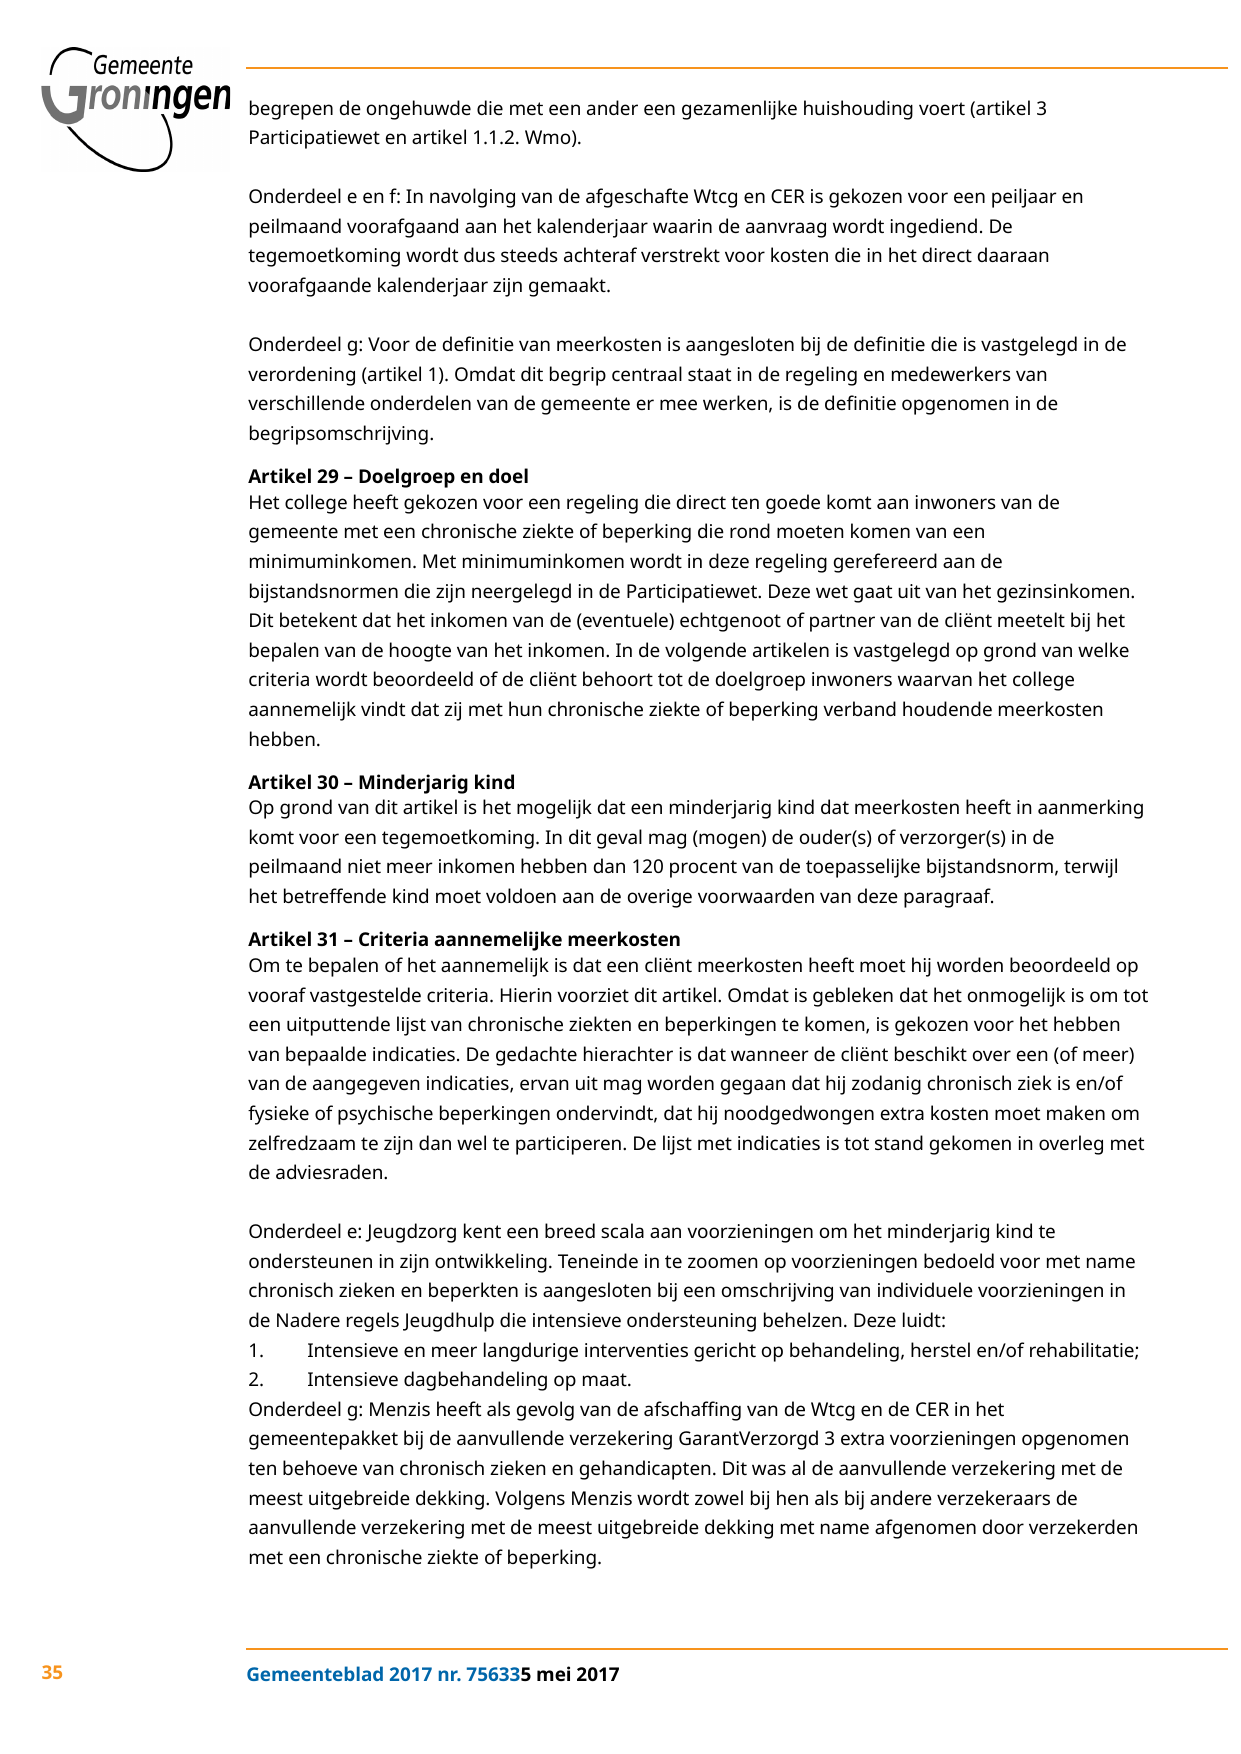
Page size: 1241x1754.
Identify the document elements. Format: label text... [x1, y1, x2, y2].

text Onderdeel e: Jeugdzorg kent een breed scala aan voorzieningen om het minderjarig kind te ondersteunen in zijn ontwikkeling. Teneinde in te zoomen op voorzieningen bedoeld voor met name chronisch zieken en beperkten is aangesloten bij een omschrijving van individuele voorzieningen in de Nadere regels Jeugdhulp die intensieve ondersteuning behelzen. Deze luidt: [248, 1218, 1152, 1333]
text Onderdeel e en f: In navolging van de afgeschafte Wtcg en CER is gekozen voor een peiljaar en peilmaand voorafgaand aan het kalenderjaar waarin de aanvraag wordt ingediend. De tegemoetkoming wordt dus steeds achteraf verstrekt voor kosten die in het direct daaraan voorafgaande kalenderjaar zijn gemaakt. [248, 183, 1152, 298]
text Artikel 31 – Criteria aannemelijke meerkosten [248, 926, 1152, 952]
text Om te bepalen of het aannemelijk is dat een cliënt meerkosten heeft moet hij worden beoordeeld op vooraf vastgestelde criteria. Hierin voorziet dit artikel. Omdat is gebleken dat het onmogelijk is om tot een uitputtende lijst van chronische ziekten en beperkingen te komen, is gekozen voor het hebben van bepaalde indicaties. De gedachte hierachter is dat wanneer de cliënt beschikt over een (of meer) van de aangegeven indicaties, ervan uit mag worden gegaan dat hij zodanig chronisch ziek is en/of fysieke of psychische beperkingen ondervindt, dat hij noodgedwongen extra kosten moet maken om zelfredzaam te zijn dan wel te participeren. De lijst met indicaties is tot stand gekomen in overleg met de adviesraden. [248, 952, 1152, 1185]
text Artikel 30 – Minderjarig kind [248, 769, 1152, 794]
text Op grond van dit artikel is het mogelijk dat een minderjarig kind dat meerkosten heeft in aanmerking komt voor een tegemoetkoming. In dit geval mag (mogen) de ouder(s) of verzorger(s) in de peilmaand niet meer inkomen hebben dan 120 procent van de toepasselijke bijstandsnorm, terwijl het betreffende kind moet voldoen aan de overige voorwaarden van deze paragraaf. [248, 794, 1152, 909]
text Onderdeel g: Voor de definitie van meerkosten is aangesloten bij de definitie die is vastgelegd in de verordening (artikel 1). Omdat dit begrip centraal staat in de regeling en medewerkers van verschillende onderdelen van de gemeente er mee werken, is de definitie opgenomen in de begripsomschrijving. [248, 331, 1152, 446]
list Intensieve en meer langdurige interventies gericht op behandeling, herstel en/of rehabilitatie; [248, 1337, 1152, 1362]
text Onderdeel g: Menzis heeft als gevolg van de afschaffing van de Wtcg en de CER in het gemeentepakket bij de aanvullende verzekering GarantVerzorgd 3 extra voorzieningen opgenomen ten behoeve van chronisch zieken en gehandicapten. Dit was al de aanvullende verzekering met de meest uitgebreide dekking. Volgens Menzis wordt zowel bij hen als bij andere verzekeraars de aanvullende verzekering met de meest uitgebreide dekking met name afgenomen door verzekerden met een chronische ziekte of beperking. [248, 1396, 1152, 1569]
list Intensieve dagbehandeling op maat. [248, 1366, 1152, 1392]
picture [41, 47, 231, 172]
text Artikel 29 – Doelgroep en doel [248, 463, 1152, 489]
text begrepen de ongehuwde die met een ander een gezamenlijke huishouding voert (artikel 3 Participatiewet en artikel 1.1.2. Wmo). [248, 95, 1152, 150]
text Het college heeft gekozen voor een regeling die direct ten goede komt aan inwoners van de gemeente met een chronische ziekte of beperking die rond moeten komen van een minimuminkomen. Met minimuminkomen wordt in deze regeling gerefereerd aan de bijstandsnormen die zijn neergelegd in de Participatiewet. Deze wet gaat uit van het gezinsinkomen. Dit betekent dat het inkomen van de (eventuele) echtgenoot of partner van de cliënt meetelt bij het bepalen van de hoogte van het inkomen. In de volgende artikelen is vastgelegd op grond van welke criteria wordt beoordeeld of de cliënt behoort tot de doelgroep inwoners waarvan het college aannemelijk vindt dat zij met hun chronische ziekte of beperking verband houdende meerkosten hebben. [248, 489, 1152, 751]
